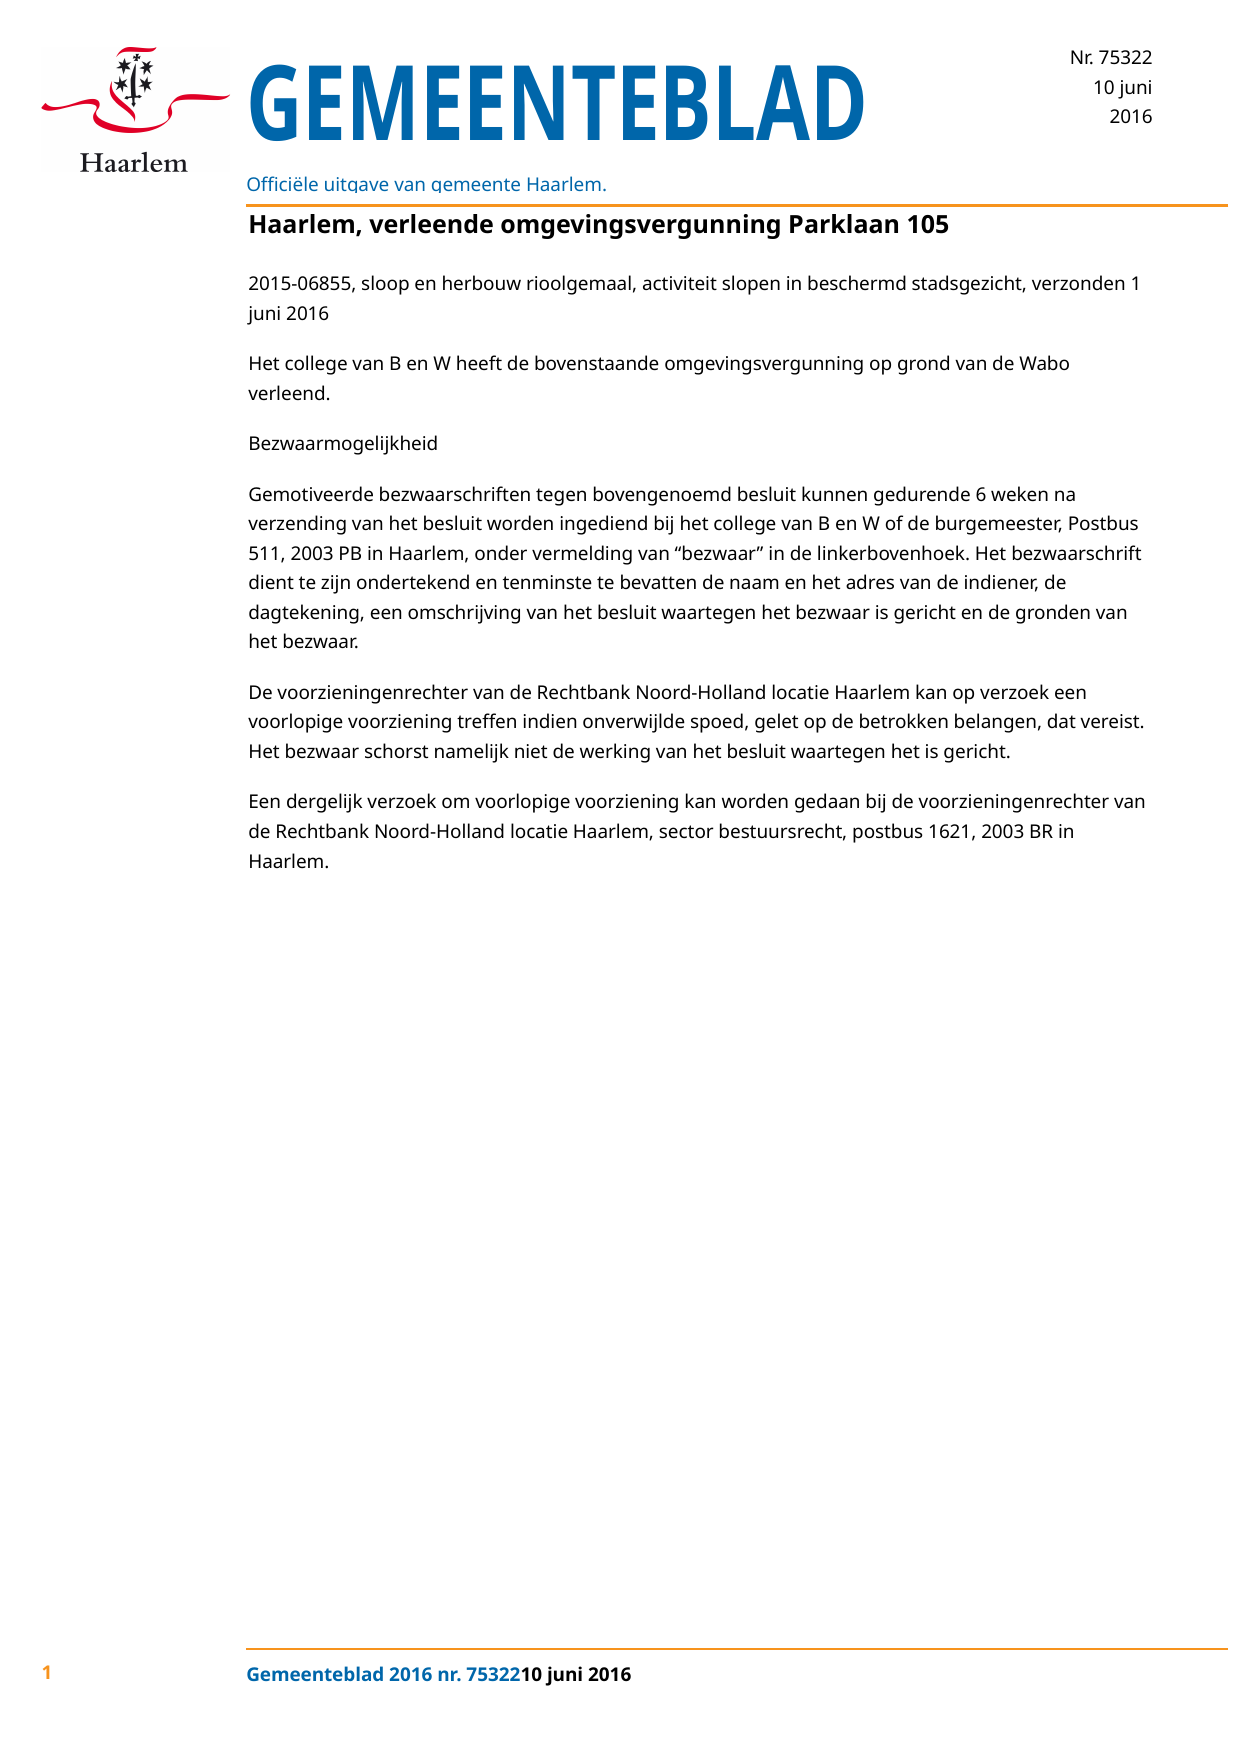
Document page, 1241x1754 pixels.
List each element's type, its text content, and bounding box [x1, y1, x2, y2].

picture [41, 47, 231, 172]
text Het college van B en W heeft de bovenstaande omgevingsvergunning op grond van de Wabo verleend. [248, 350, 1152, 406]
text Haarlem, verleende omgevingsvergunning Parklaan 105 [248, 207, 1152, 241]
text Gemotiveerde bezwaarschriften tegen bovengenoemd besluit kunnen gedurende 6 weken na verzending van het besluit worden ingediend bij het college van B en W of de burgemeester, Postbus 511, 2003 PB in Haarlem, onder vermelding van “bezwaar” in de linkerbovenhoek. Het bezwaarschrift dient te zijn ondertekend en tenminste te bevatten de naam en het adres van de indiener, de dagtekening, een omschrijving van het besluit waartegen het bezwaar is gericht en de gronden van het bezwaar. [248, 481, 1152, 654]
text 2015-06855, sloop en herbouw rioolgemaal, activiteit slopen in beschermd stadsgezicht, verzonden 1 juni 2016 [248, 270, 1152, 326]
text Een dergelijk verzoek om voorlopige voorziening kan worden gedaan bij de voorzieningenrechter van de Rechtbank Noord-Holland locatie Haarlem, sector bestuursrecht, postbus 1621, 2003 BR in Haarlem. [248, 789, 1152, 873]
text De voorzieningenrechter van de Rechtbank Noord-Holland locatie Haarlem kan op verzoek een voorlopige voorziening treffen indien onverwijlde spoed, gelet op de betrokken belangen, dat vereist. Het bezwaar schorst namelijk niet de werking van het besluit waartegen het is gericht. [248, 679, 1152, 764]
text Bezwaarmogelijkheid [248, 430, 1152, 456]
